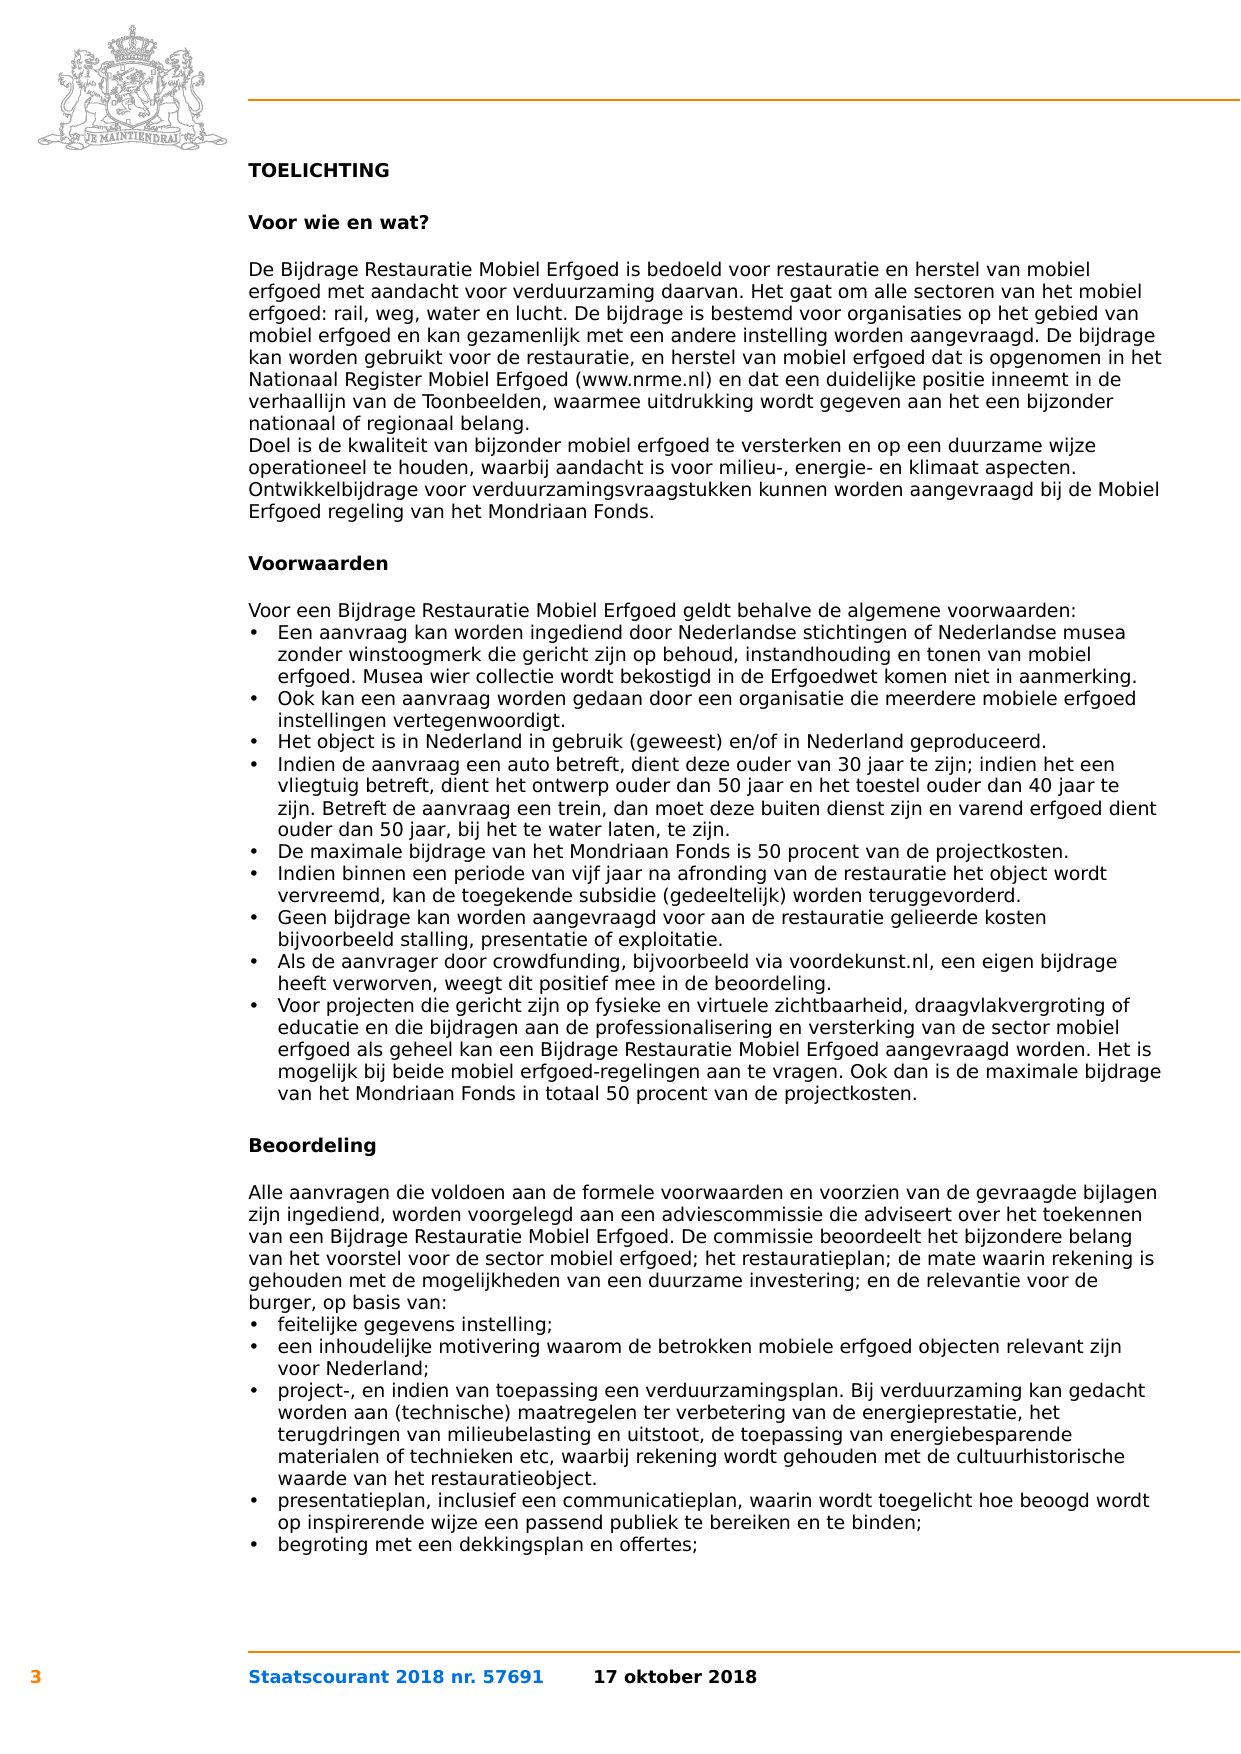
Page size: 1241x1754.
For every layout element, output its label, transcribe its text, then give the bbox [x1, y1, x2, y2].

text • Een aanvraag kan worden ingediend door Nederlandse stichtingen of Nederlandse musea zonder winstoogmerk die gericht zijn op behoud, instandhouding en tonen van mobiel erfgoed. Musea wier collectie wordt bekostigd in de Erfgoedwet komen niet in aanmerking. [248, 622, 1163, 687]
text • feitelijke gegevens instelling; [248, 1314, 1163, 1336]
text • Voor projecten die gericht zijn op fysieke en virtuele zichtbaarheid, draagvlakvergroting of educatie en die bijdragen aan de professionalisering en versterking van de sector mobiel erfgoed als geheel kan een Bijdrage Restauratie Mobiel Erfgoed aangevraagd worden. Het is mogelijk bij beide mobiel erfgoed-regelingen aan te vragen. Ook dan is de maximale bijdrage van het Mondriaan Fonds in totaal 50 procent van de projectkosten. [248, 995, 1163, 1105]
text • De maximale bijdrage van het Mondriaan Fonds is 50 procent van de projectkosten. [248, 841, 1163, 863]
text • presentatieplan, inclusief een communicatieplan, waarin wordt toegelicht hoe beoogd wordt op inspirerende wijze een passend publiek te bereiken en te binden; [248, 1490, 1163, 1534]
picture [38, 25, 227, 150]
subtitle TOELICHTING [248, 160, 1163, 182]
text Voor een Bijdrage Restauratie Mobiel Erfgoed geldt behalve de algemene voorwaarden: [248, 599, 1163, 622]
text Alle aanvragen die voldoen aan de formele voorwaarden en voorzien van de gevraagde bijlagen zijn ingediend, worden voorgelegd aan een adviescommissie die adviseert over het toekennen van een Bijdrage Restauratie Mobiel Erfgoed. De commissie beoordeelt het bijzondere belang van het voorstel voor de sector mobiel erfgoed; het restauratieplan; de mate waarin rekening is gehouden met de mogelijkheden van een duurzame investering; en de relevantie voor de burger, op basis van: [248, 1182, 1163, 1314]
text • Indien de aanvraag een auto betreft, dient deze ouder van 30 jaar te zijn; indien het een vliegtuig betreft, dient het ontwerp ouder dan 50 jaar en het toestel ouder dan 40 jaar te zijn. Betreft de aanvraag een trein, dan moet deze buiten dienst zijn en varend erfgoed dient ouder dan 50 jaar, bij het te water laten, te zijn. [248, 753, 1163, 841]
text De Bijdrage Restauratie Mobiel Erfgoed is bedoeld voor restauratie en herstel van mobiel erfgoed met aandacht voor verduurzaming daarvan. Het gaat om alle sectoren van het mobiel erfgoed: rail, weg, water en lucht. De bijdrage is bestemd voor organisaties op het gebied van mobiel erfgoed en kan gezamenlijk met een andere instelling worden aangevraagd. De bijdrage kan worden gebruikt voor de restauratie, en herstel van mobiel erfgoed dat is opgenomen in het Nationaal Register Mobiel Erfgoed (www.nrme.nl) en dat een duidelijke positie inneemt in de verhaallijn van de Toonbeelden, waarmee uitdrukking wordt gegeven aan het een bijzonder nationaal of regionaal belang. [248, 259, 1163, 435]
subtitle Beoordeling [248, 1135, 1163, 1157]
text • Ook kan een aanvraag worden gedaan door een organisatie die meerdere mobiele erfgoed instellingen vertegenwoordigt. [248, 687, 1163, 731]
text • een inhoudelijke motivering waarom de betrokken mobiele erfgoed objecten relevant zijn voor Nederland; [248, 1336, 1163, 1380]
text • project-, en indien van toepassing een verduurzamingsplan. Bij verduurzaming kan gedacht worden aan (technische) maatregelen ter verbetering van de energieprestatie, het terugdringen van milieubelasting en uitstoot, de toepassing van energiebesparende materialen of technieken etc, waarbij rekening wordt gehouden met de cultuurhistorische waarde van het restauratieobject. [248, 1380, 1163, 1490]
text • Het object is in Nederland in gebruik (geweest) en/of in Nederland geproduceerd. [248, 731, 1163, 753]
subtitle Voorwaarden [248, 553, 1163, 574]
text • Indien binnen een periode van vijf jaar na afronding van de restauratie het object wordt vervreemd, kan de toegekende subsidie (gedeeltelijk) worden teruggevorderd. [248, 863, 1163, 907]
text • begroting met een dekkingsplan en offertes; [248, 1534, 1163, 1556]
text Doel is de kwaliteit van bijzonder mobiel erfgoed te versterken en op een duurzame wijze operationeel te houden, waarbij aandacht is voor milieu-, energie- en klimaat aspecten. [248, 435, 1163, 479]
text • Als de aanvrager door crowdfunding, bijvoorbeeld via voordekunst.nl, een eigen bijdrage heeft verworven, weegt dit positief mee in de beoordeling. [248, 951, 1163, 995]
subtitle Voor wie en wat? [248, 212, 1163, 234]
text • Geen bijdrage kan worden aangevraagd voor aan de restauratie gelieerde kosten bijvoorbeeld stalling, presentatie of exploitatie. [248, 907, 1163, 951]
text Ontwikkelbijdrage voor verduurzamingsvraagstukken kunnen worden aangevraagd bij de Mobiel Erfgoed regeling van het Mondriaan Fonds. [248, 479, 1163, 523]
